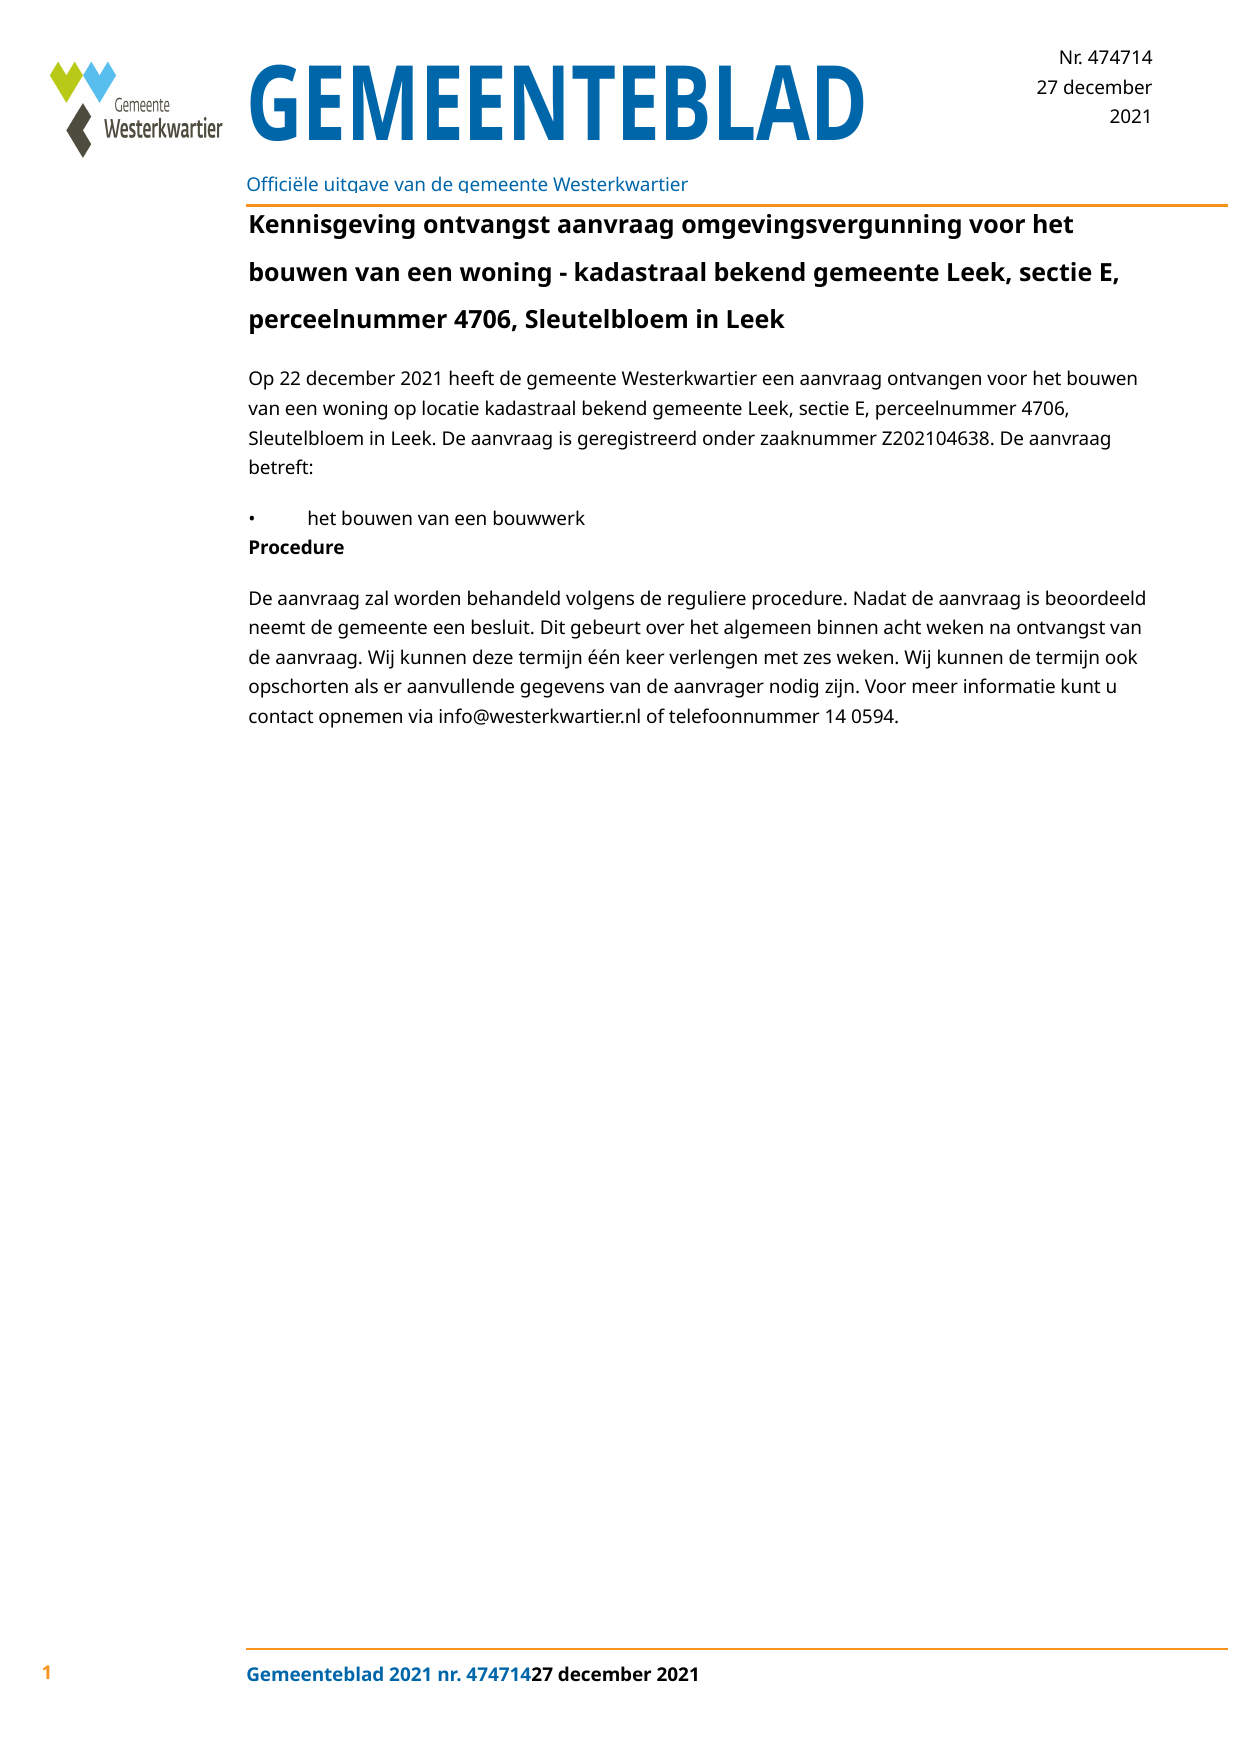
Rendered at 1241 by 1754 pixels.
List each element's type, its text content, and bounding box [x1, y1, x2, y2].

picture [41, 47, 231, 172]
text Op 22 december 2021 heeft de gemeente Westerkwartier een aanvraag ontvangen voor het bouwen van een woning op locatie kadastraal bekend gemeente Leek, sectie E, perceelnummer 4706, Sleutelbloem in Leek. De aanvraag is geregistreerd onder zaaknummer Z202104638. De aanvraag betreft: [248, 366, 1152, 480]
list het bouwen van een bouwwerk [248, 505, 1152, 530]
text Procedure [248, 534, 1152, 560]
text De aanvraag zal worden behandeld volgens de reguliere procedure. Nadat de aanvraag is beoordeeld neemt de gemeente een besluit. Dit gebeurt over het algemeen binnen acht weken na ontvangst van de aanvraag. Wij kunnen deze termijn één keer verlengen met zes weken. Wij kunnen de termijn ook opschorten als er aanvullende gegevens van de aanvrager nodig zijn. Voor meer informatie kunt u contact opnemen via info@westerkwartier.nl of telefoonnummer 14 0594. [248, 585, 1152, 729]
text Kennisgeving ontvangst aanvraag omgevingsvergunning voor het bouwen van een woning - kadastraal bekend gemeente Leek, sectie E, perceelnummer 4706, Sleutelbloem in Leek [248, 207, 1152, 336]
